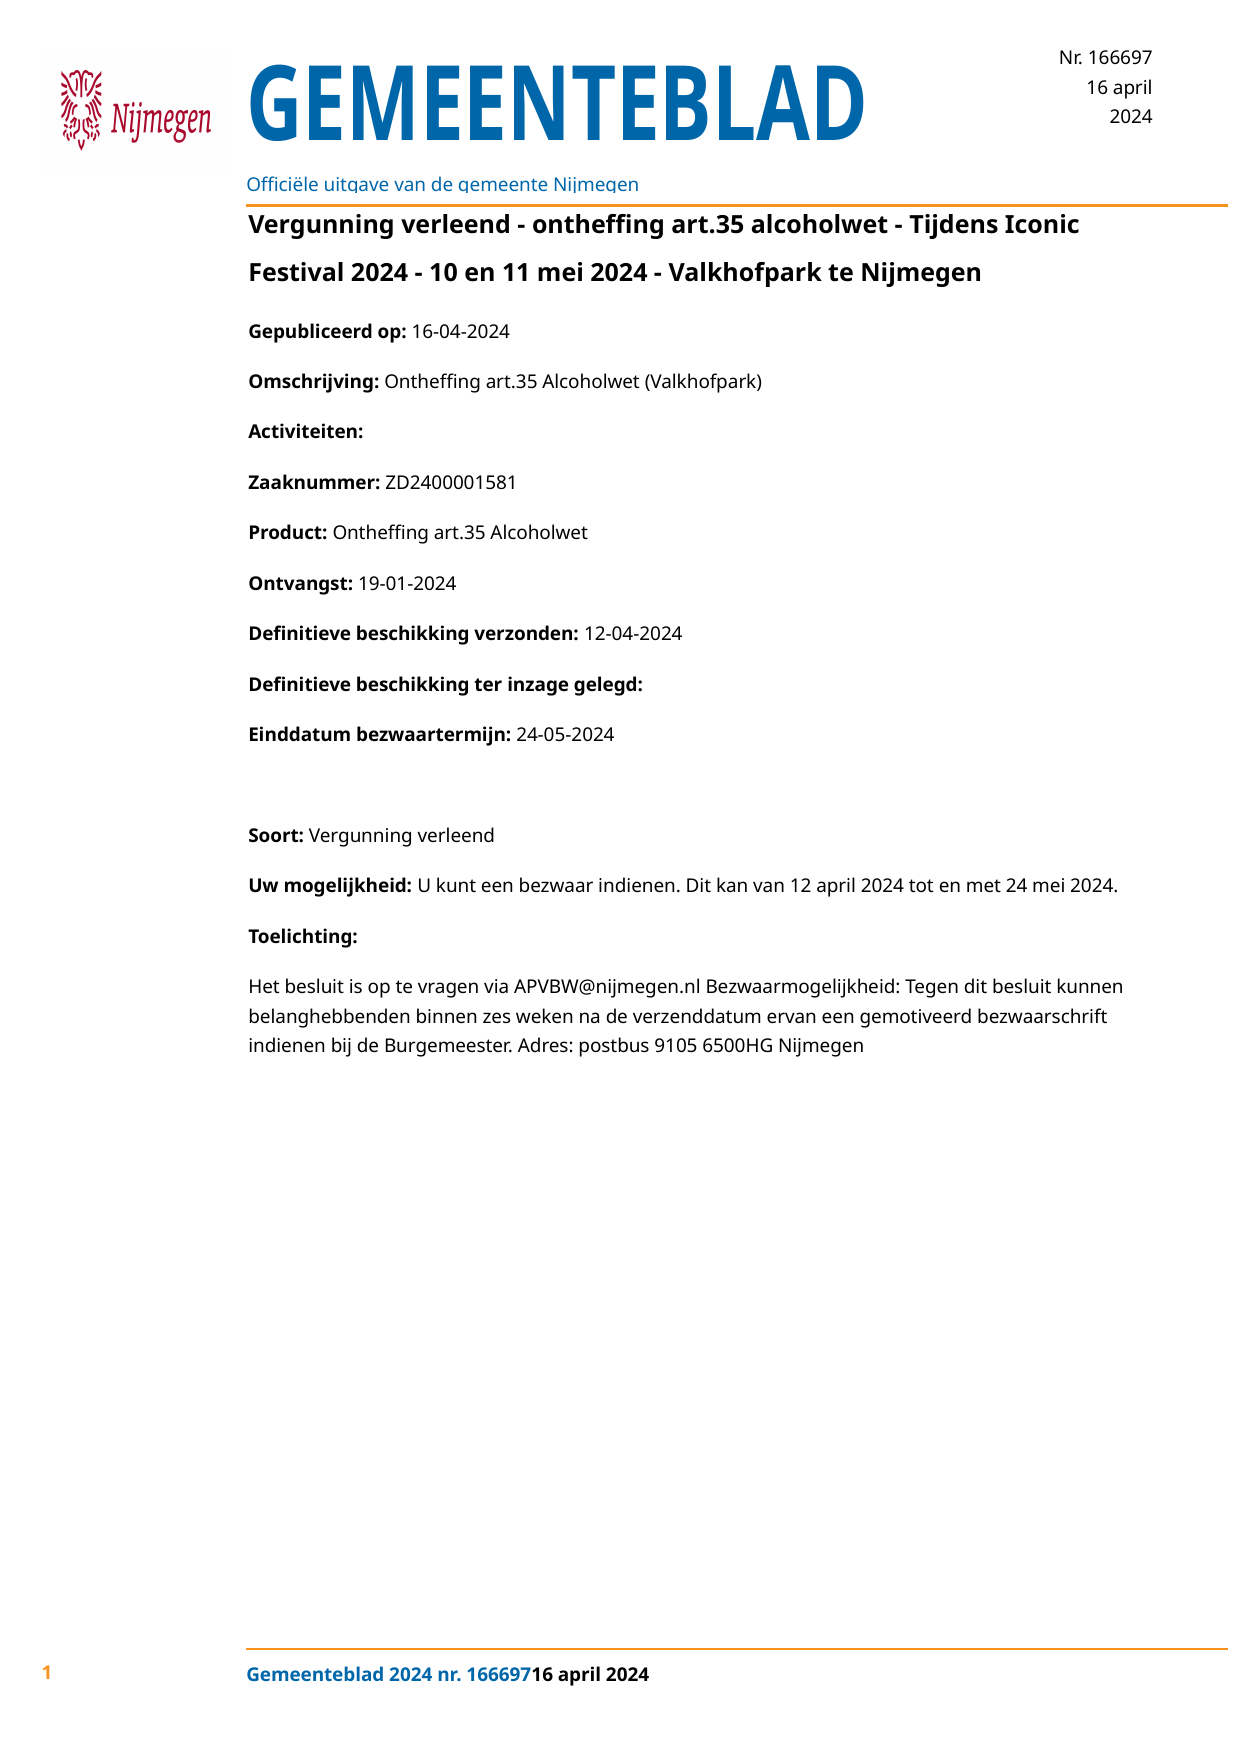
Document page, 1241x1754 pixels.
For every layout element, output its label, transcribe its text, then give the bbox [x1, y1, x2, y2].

text Definitieve beschikking ter inzage gelegd: [248, 671, 1152, 697]
text Uw mogelijkheid: U kunt een bezwaar indienen. Dit kan van 12 april 2024 tot en met 24 mei 2024. [248, 872, 1152, 898]
picture [41, 47, 231, 172]
text Toelichting: [248, 923, 1152, 949]
text Het besluit is op te vragen via APVBW@nijmegen.nl Bezwaarmogelijkheid: Tegen dit besluit kunnen belanghebbenden binnen zes weken na de verzenddatum ervan een gemotiveerd bezwaarschrift indienen bij de Burgemeester. Adres: postbus 9105 6500HG Nijmegen [248, 973, 1152, 1058]
text Gepubliceerd op: 16-04-2024 [248, 318, 1152, 344]
text Omschrijving: Ontheffing art.35 Alcoholwet (Valkhofpark) [248, 368, 1152, 394]
text Product: Ontheffing art.35 Alcoholwet [248, 519, 1152, 545]
text Zaaknummer: ZD2400001581 [248, 469, 1152, 495]
text Definitieve beschikking verzonden: 12-04-2024 [248, 620, 1152, 646]
text Activiteiten: [248, 419, 1152, 444]
text Soort: Vergunning verleend [248, 822, 1152, 848]
text Ontvangst: 19-01-2024 [248, 570, 1152, 596]
text Einddatum bezwaartermijn: 24-05-2024 [248, 721, 1152, 747]
text Vergunning verleend - ontheffing art.35 alcoholwet - Tijdens Iconic Festival 2024 - 10 en 11 mei 2024 - Valkhofpark te Nijmegen [248, 207, 1152, 288]
